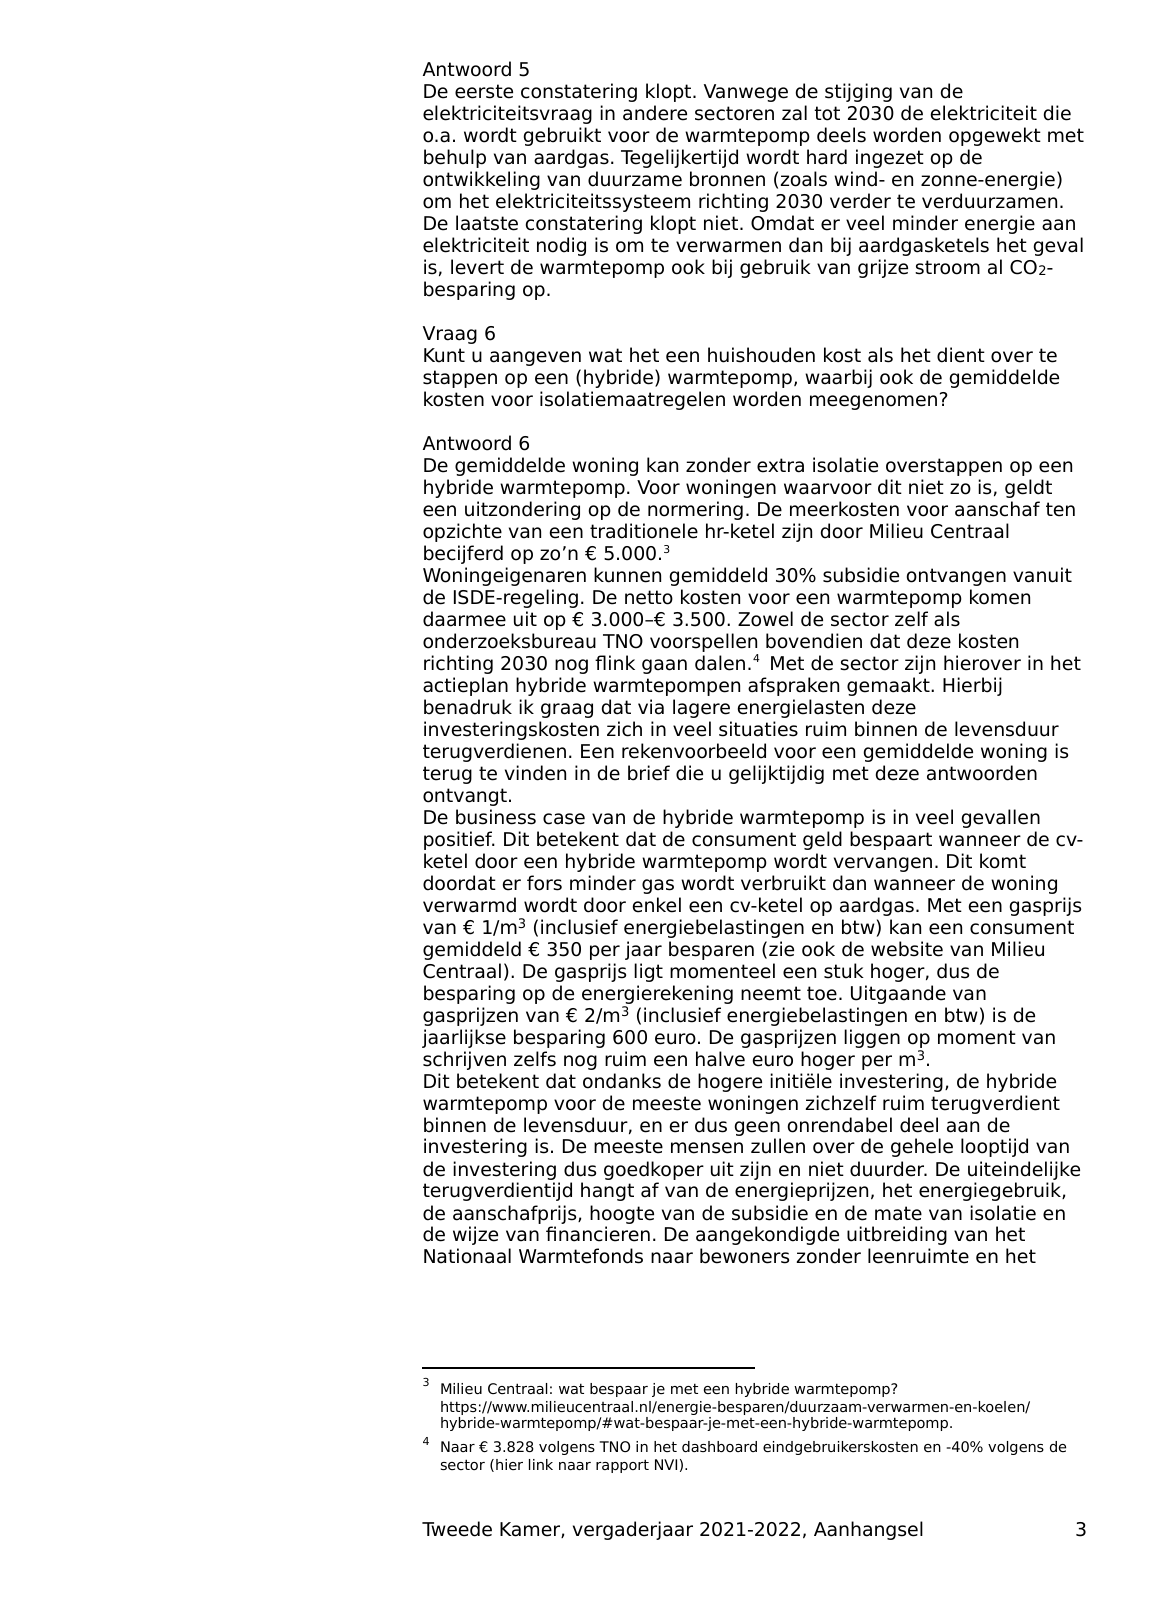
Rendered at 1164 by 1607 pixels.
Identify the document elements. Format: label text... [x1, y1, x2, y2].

text Kunt u aangeven wat het een huishouden kost als het dient over te stappen op een (hybride) warmtepomp, waarbij ook de gemiddelde kosten voor isolatiemaatregelen worden meegenomen? [422, 345, 1087, 411]
text De eerste constatering klopt. Vanwege de stijging van de elektriciteitsvraag in andere sectoren zal tot 2030 de elektriciteit die o.a. wordt gebruikt voor de warmtepomp deels worden opgewekt met behulp van aardgas. Tegelijkertijd wordt hard ingezet op de ontwikkeling van duurzame bronnen (zoals wind- en zonne-energie) om het elektriciteitssysteem richting 2030 verder te verduurzamen. [422, 81, 1087, 213]
text De gemiddelde woning kan zonder extra isolatie overstappen op een hybride warmtepomp. Voor woningen waarvoor dit niet zo is, geldt een uitzondering op de normering. De meerkosten voor aanschaf ten opzichte van een traditionele hr-ketel zijn door Milieu Centraal becijferd op zo’n € 5.000. [422, 455, 1087, 565]
text Antwoord 5 [422, 59, 1087, 81]
text Dit betekent dat ondanks de hogere initiële investering, de hybride warmtepomp voor de meeste woningen zichzelf ruim terugverdient binnen de levensduur, en er dus geen onrendabel deel aan de investering is. De meeste mensen zullen over de gehele looptijd van de investering dus goedkoper uit zijn en niet duurder. De uiteindelijke terugverdientijd hangt af van de energieprijzen, het energiegebruik, de aanschafprijs, hoogte van de subsidie en de mate van isolatie en de wijze van financieren. De aangekondigde uitbreiding van het Nationaal Warmtefonds naar bewoners zonder leenruimte en het [422, 1071, 1087, 1268]
text Woningeigenaren kunnen gemiddeld 30% subsidie ontvangen vanuit de ISDE-regeling. De netto kosten voor een warmtepomp komen daarmee uit op € 3.000–€ 3.500. Zowel de sector zelf als onderzoeksbureau TNO voorspellen bovendien dat deze kosten richting 2030 nog flink gaan dalen. Met de sector zijn hierover in het actieplan hybride warmtepompen afspraken gemaakt. Hierbij benadruk ik graag dat via lagere energielasten deze investeringskosten zich in veel situaties ruim binnen de levensduur terugverdienen. Een rekenvoorbeeld voor een gemiddelde woning is terug te vinden in de brief die u gelijktijdig met deze antwoorden ontvangt. [422, 565, 1087, 807]
text Milieu Centraal: wat bespaar je met een hybride warmtepomp? https://www.milieucentraal.nl/energie-besparen/duurzaam-verwarmen-en-koelen/hybride-warmtepomp/#wat-bespaar-je-met-een-hybride-warmtepomp. [422, 1377, 1087, 1432]
text De business case van de hybride warmtepomp is in veel gevallen positief. Dit betekent dat de consument geld bespaart wanneer de cv-ketel door een hybride warmtepomp wordt vervangen. Dit komt doordat er fors minder gas wordt verbruikt dan wanneer de woning verwarmd wordt door enkel een cv-ketel op aardgas. Met een gasprijs van € 1/m3 (inclusief energiebelastingen en btw) kan een consument gemiddeld € 350 per jaar besparen (zie ook de website van Milieu Centraal). De gasprijs ligt momenteel een stuk hoger, dus de besparing op de energierekening neemt toe. Uitgaande van gasprijzen van € 2/m3 (inclusief energiebelastingen en btw) is de jaarlijkse besparing 600 euro. De gasprijzen liggen op moment van schrijven zelfs nog ruim een halve euro hoger per m3. [422, 807, 1087, 1071]
text Antwoord 6 [422, 433, 1087, 455]
text De laatste constatering klopt niet. Omdat er veel minder energie aan elektriciteit nodig is om te verwarmen dan bij aardgasketels het geval is, levert de warmtepomp ook bij gebruik van grijze stroom al CO2-besparing op. [422, 213, 1087, 301]
text Naar € 3.828 volgens TNO in het dashboard eindgebruikerskosten en -40% volgens de sector (hier link naar rapport NVI). [422, 1435, 1087, 1474]
text Vraag 6 [422, 323, 1087, 345]
